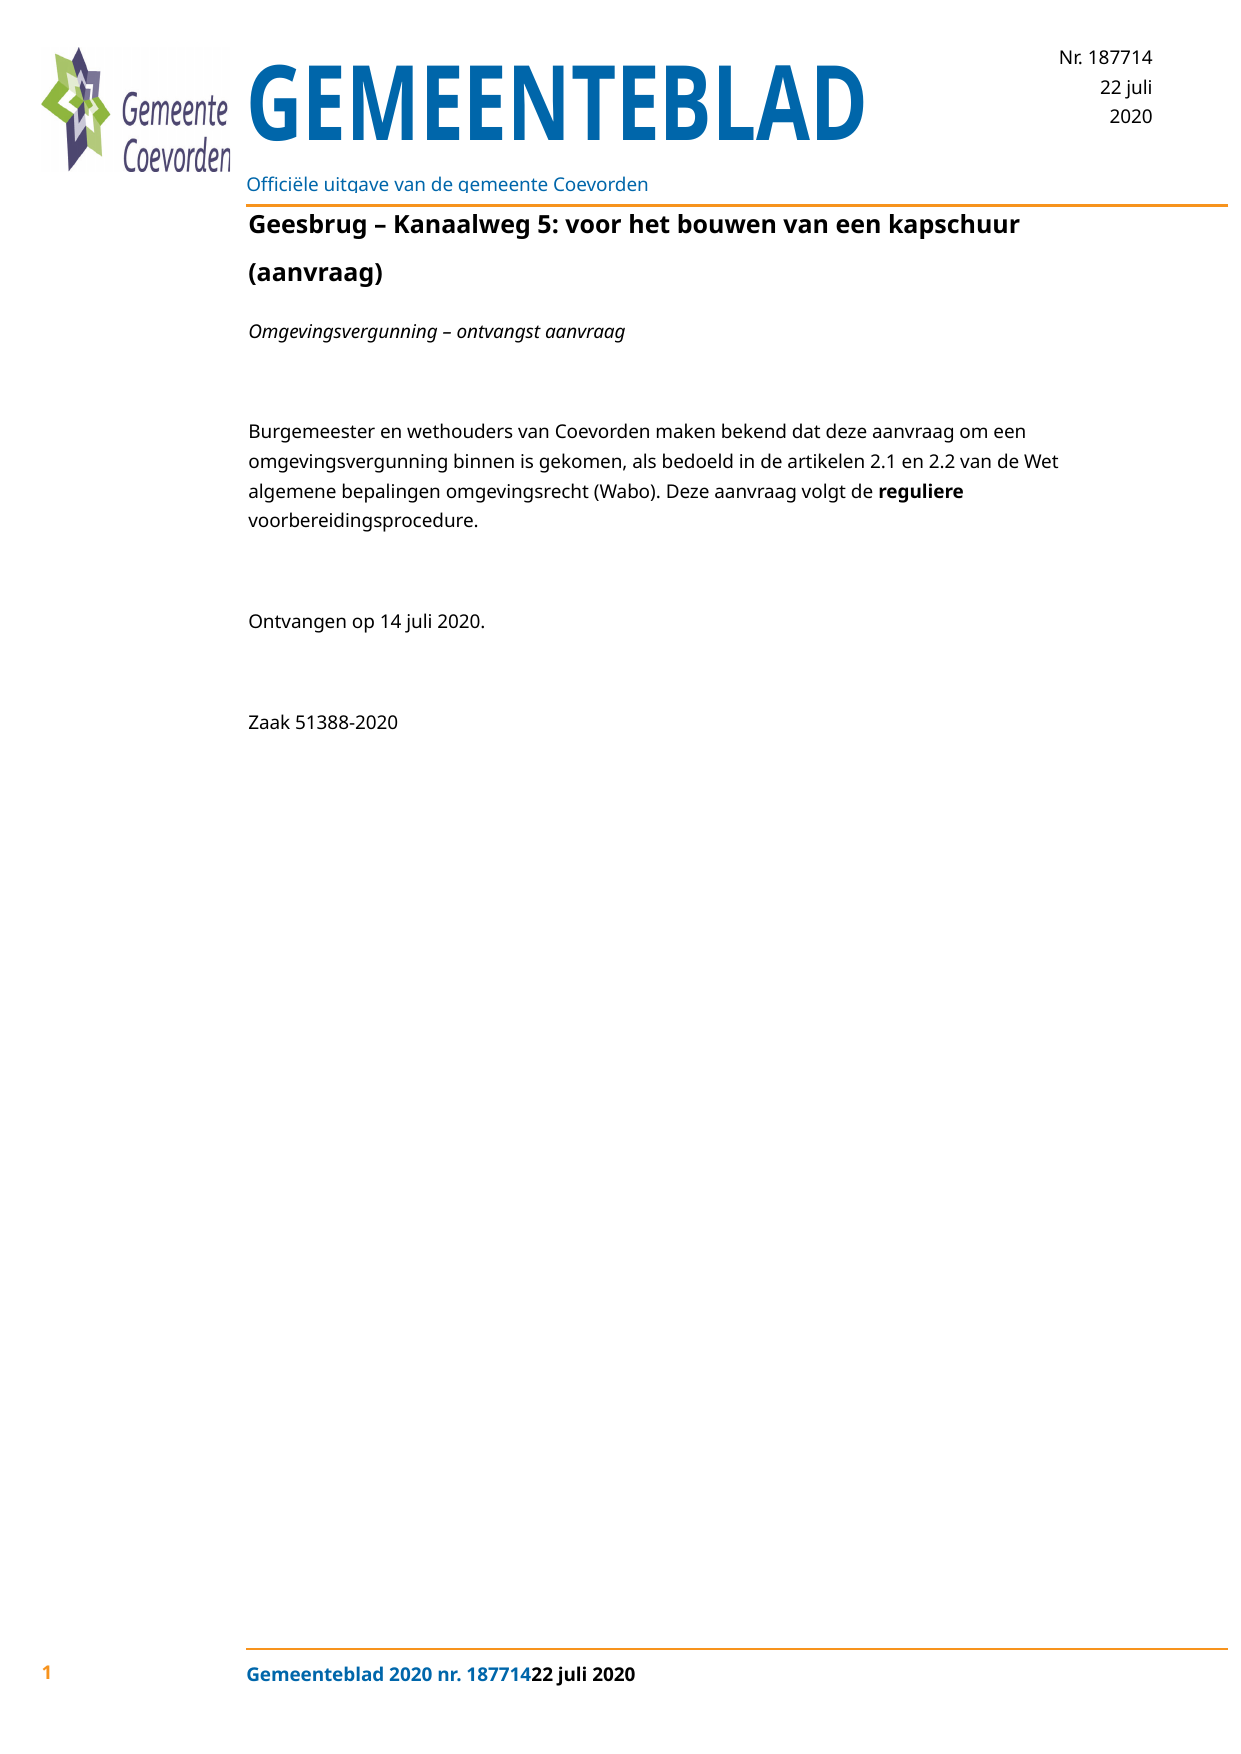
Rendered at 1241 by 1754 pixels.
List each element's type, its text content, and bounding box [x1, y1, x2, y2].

text Burgemeester en wethouders van Coevorden maken bekend dat deze aanvraag om een omgevingsvergunning binnen is gekomen, als bedoeld in de artikelen 2.1 en 2.2 van de Wet algemene bepalingen omgevingsrecht (Wabo). Deze aanvraag volgt de reguliere voorbereidingsprocedure. [248, 419, 1152, 533]
picture [41, 47, 231, 172]
text Zaak 51388-2020 [248, 709, 1152, 735]
text Ontvangen op 14 juli 2020. [248, 608, 1152, 634]
text Geesbrug – Kanaalweg 5: voor het bouwen van een kapschuur (aanvraag) [248, 207, 1152, 288]
text Omgevingsvergunning – ontvangst aanvraag [248, 318, 1152, 344]
